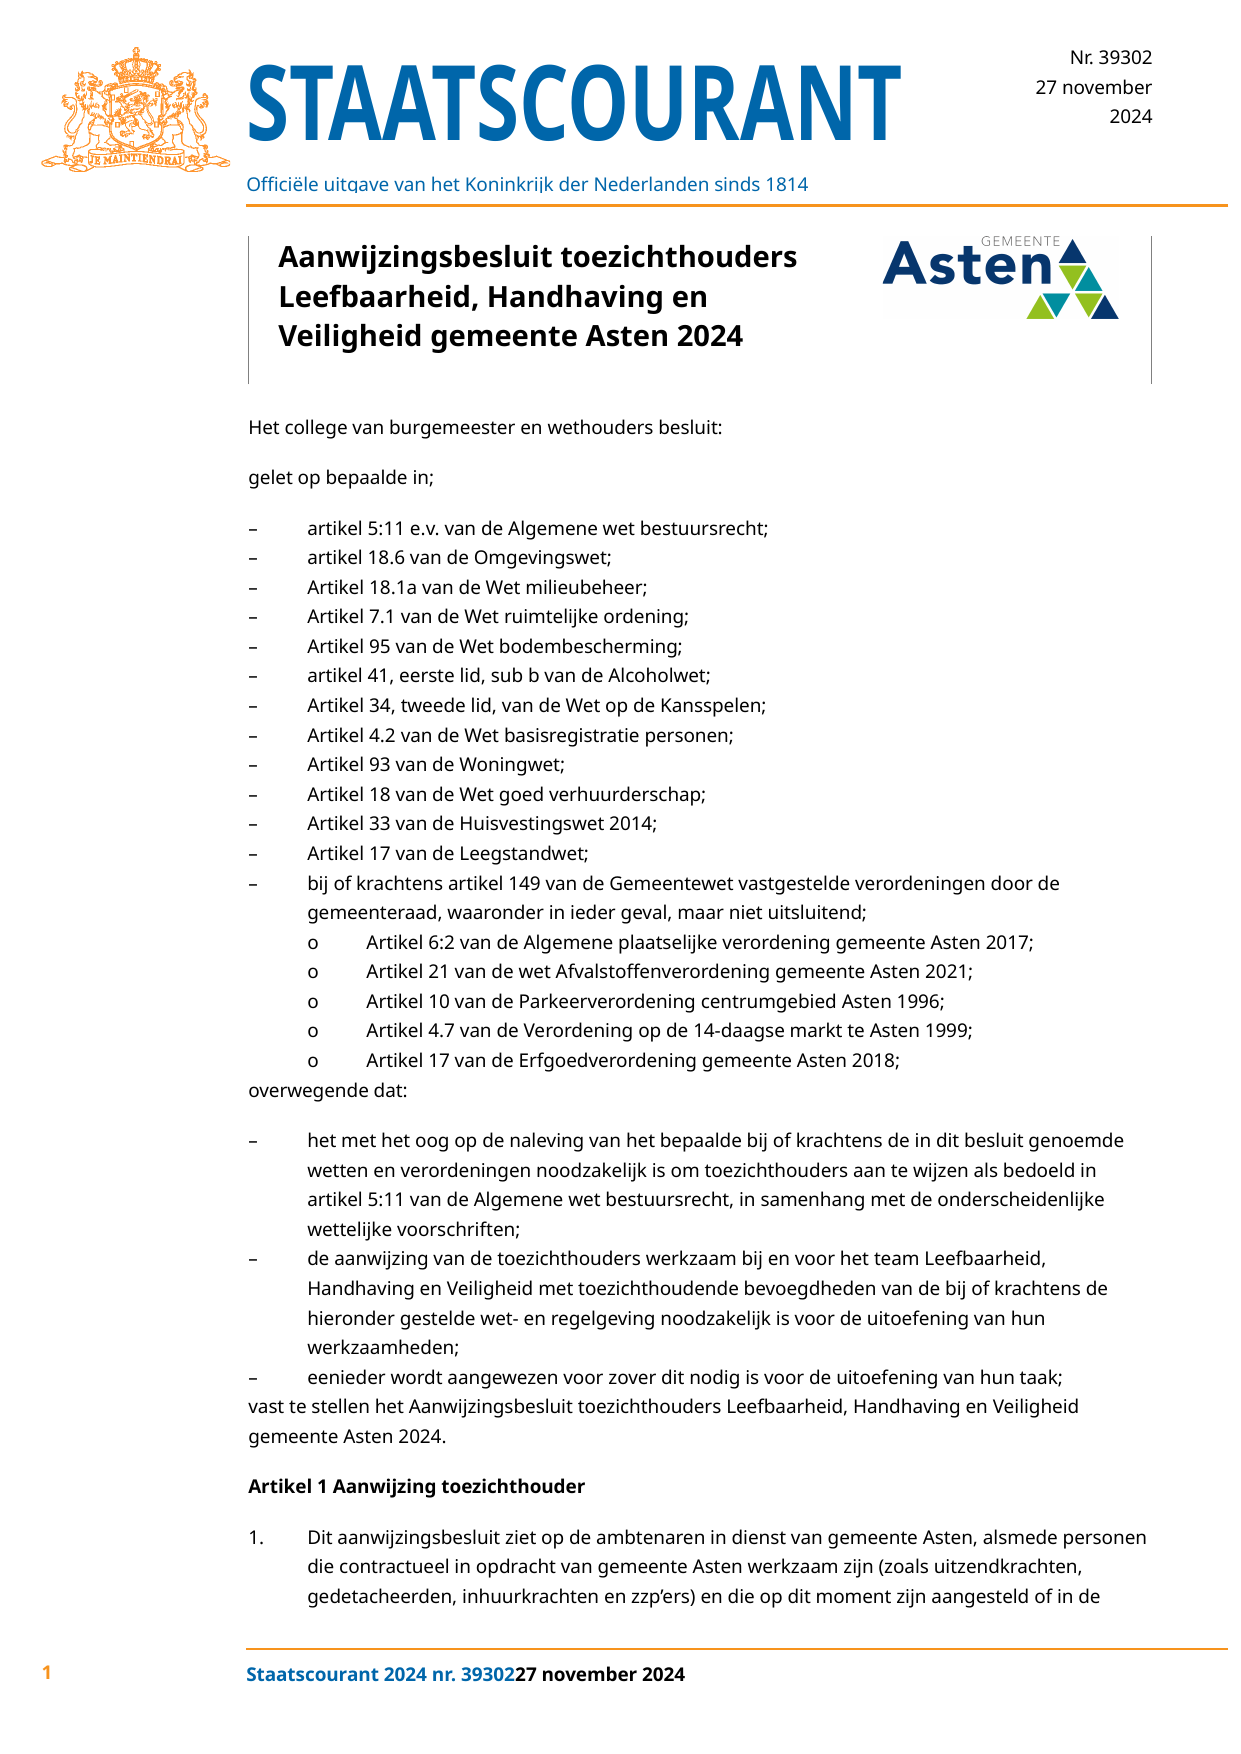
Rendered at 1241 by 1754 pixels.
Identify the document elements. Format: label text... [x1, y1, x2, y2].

text gelet op bepaalde in; [248, 464, 1152, 490]
list Artikel 18 van de Wet goed verhuurderschap; [248, 781, 1152, 807]
text vast te stellen het Aanwijzingsbesluit toezichthouders Leefbaarheid, Handhaving en Veiligheid gemeente Asten 2024. [248, 1393, 1152, 1449]
list Artikel 17 van de Leegstandwet; [248, 840, 1152, 866]
list het met het oog op de naleving van het bepaalde bij of krachtens de in dit besluit genoemde wetten en verordeningen noodzakelijk is om toezichthouders aan te wijzen als bedoeld in artikel 5:11 van de Algemene wet bestuursrecht, in samenhang met de onderscheidenlijke wettelijke voorschriften; [248, 1127, 1152, 1242]
list artikel 18.6 van de Omgevingswet; [248, 544, 1152, 570]
text overwegende dat: [248, 1077, 1152, 1103]
table_header Aanwijzingsbesluit toezichthouders Leefbaarheid, Handhaving en Veiligheid gemeente Asten 2024 [249, 236, 850, 384]
list Artikel 10 van de Parkeerverordening centrumgebied Asten 1996; [307, 988, 1152, 1014]
list Artikel 34, tweede lid, van de Wet op de Kansspelen; [248, 692, 1152, 718]
list Dit aanwijzingsbesluit ziet op de ambtenaren in dienst van gemeente Asten, alsmede personen die contractueel in opdracht van gemeente Asten werkzaam zijn (zoals uitzendkrachten, gedetacheerden, inhuurkrachten en zzp’ers) en die op dit moment zijn aangesteld of in de [248, 1524, 1152, 1609]
list eenieder wordt aangewezen voor zover dit nodig is voor de uitoefening van hun taak; [248, 1364, 1152, 1390]
list Artikel 4.7 van de Verordening op de 14-daagse markt te Asten 1999; [307, 1018, 1152, 1043]
text Het college van burgemeester en wethouders besluit: [248, 414, 1152, 440]
list Artikel 18.1a van de Wet milieubeheer; [248, 574, 1152, 600]
list Artikel 33 van de Huisvestingswet 2014; [248, 811, 1152, 836]
list Artikel 93 van de Woningwet; [248, 751, 1152, 777]
list Artikel 7.1 van de Wet ruimtelijke ordening; [248, 603, 1152, 629]
list Artikel 6:2 van de Algemene plaatselijke verordening gemeente Asten 2017; [307, 929, 1152, 955]
list Artikel 4.2 van de Wet basisregistratie personen; [248, 722, 1152, 748]
list Artikel 95 van de Wet bodembescherming; [248, 633, 1152, 659]
list artikel 5:11 e.v. van de Algemene wet bestuursrecht; [248, 515, 1152, 541]
picture [41, 47, 231, 172]
picture [882, 236, 1119, 319]
list de aanwijzing van de toezichthouders werkzaam bij en voor het team Leefbaarheid, Handhaving en Veiligheid met toezichthoudende bevoegdheden van de bij of krachtens de hieronder gestelde wet- en regelgeving noodzakelijk is voor de uitoefening van hun werkzaamheden; [248, 1246, 1152, 1360]
table_header [850, 236, 1151, 384]
list Artikel 17 van de Erfgoedverordening gemeente Asten 2018; [307, 1047, 1152, 1073]
list Artikel 21 van de wet Afvalstoffenverordening gemeente Asten 2021; [307, 958, 1152, 984]
text Artikel 1 Aanwijzing toezichthouder [248, 1473, 1152, 1499]
list artikel 41, eerste lid, sub b van de Alcoholwet; [248, 663, 1152, 688]
list bij of krachtens artikel 149 van de Gemeentewet vastgestelde verordeningen door de gemeenteraad, waaronder in ieder geval, maar niet uitsluitend; [248, 870, 1152, 925]
